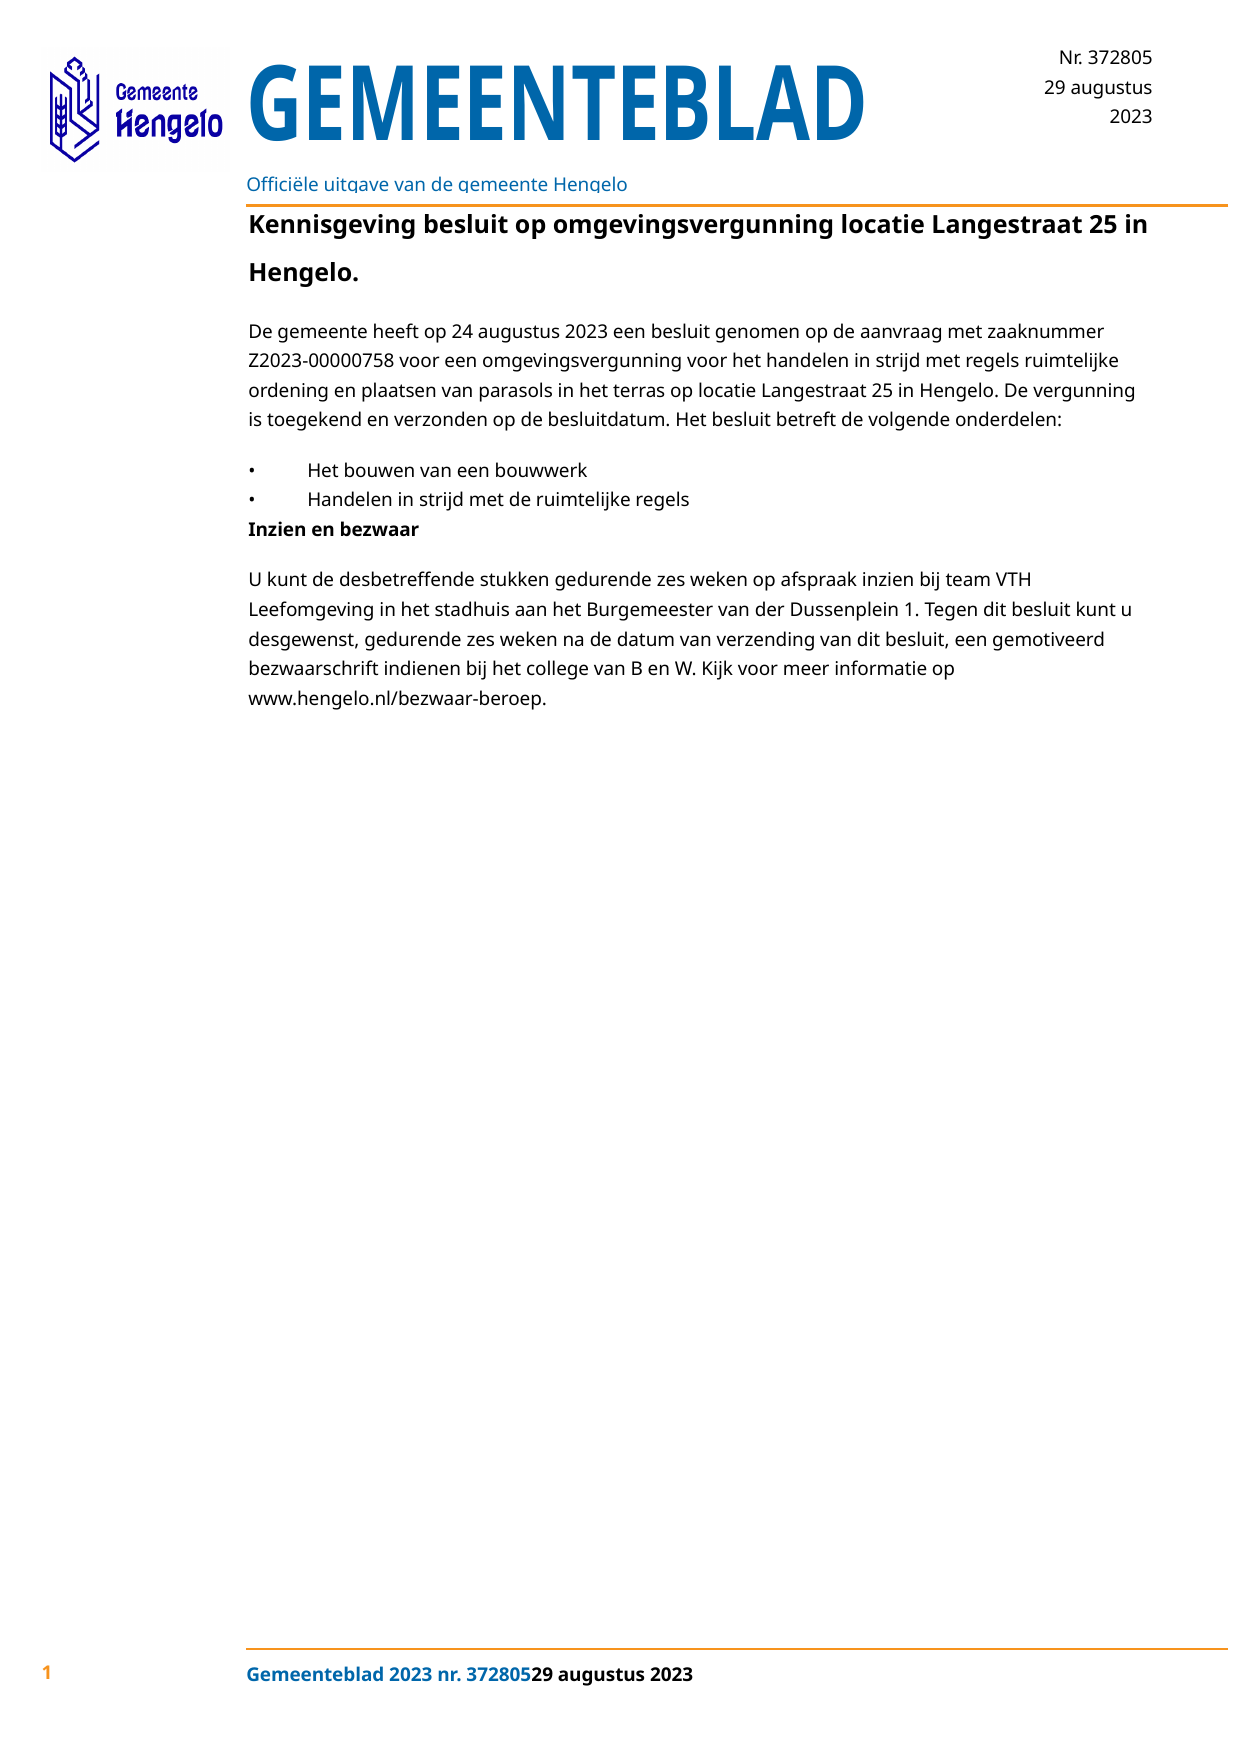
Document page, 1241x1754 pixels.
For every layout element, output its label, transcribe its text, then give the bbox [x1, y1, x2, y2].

list Handelen in strijd met de ruimtelijke regels [248, 487, 1152, 512]
list Het bouwen van een bouwwerk [248, 457, 1152, 483]
text Inzien en bezwaar [248, 516, 1152, 542]
text U kunt de desbetreffende stukken gedurende zes weken op afspraak inzien bij team VTH Leefomgeving in het stadhuis aan het Burgemeester van der Dussenplein 1. Tegen dit besluit kunt u desgewenst, gedurende zes weken na de datum van verzending van dit besluit, een gemotiveerd bezwaarschrift indienen bij het college van B en W. Kijk voor meer informatie op www.hengelo.nl/bezwaar-beroep. [248, 567, 1152, 711]
text De gemeente heeft op 24 augustus 2023 een besluit genomen op de aanvraag met zaaknummer Z2023-00000758 voor een omgevingsvergunning voor het handelen in strijd met regels ruimtelijke ordening en plaatsen van parasols in het terras op locatie Langestraat 25 in Hengelo. De vergunning is toegekend en verzonden op de besluitdatum. Het besluit betreft de volgende onderdelen: [248, 318, 1152, 432]
text Kennisgeving besluit op omgevingsvergunning locatie Langestraat 25 in Hengelo. [248, 207, 1152, 288]
picture [41, 47, 231, 172]
